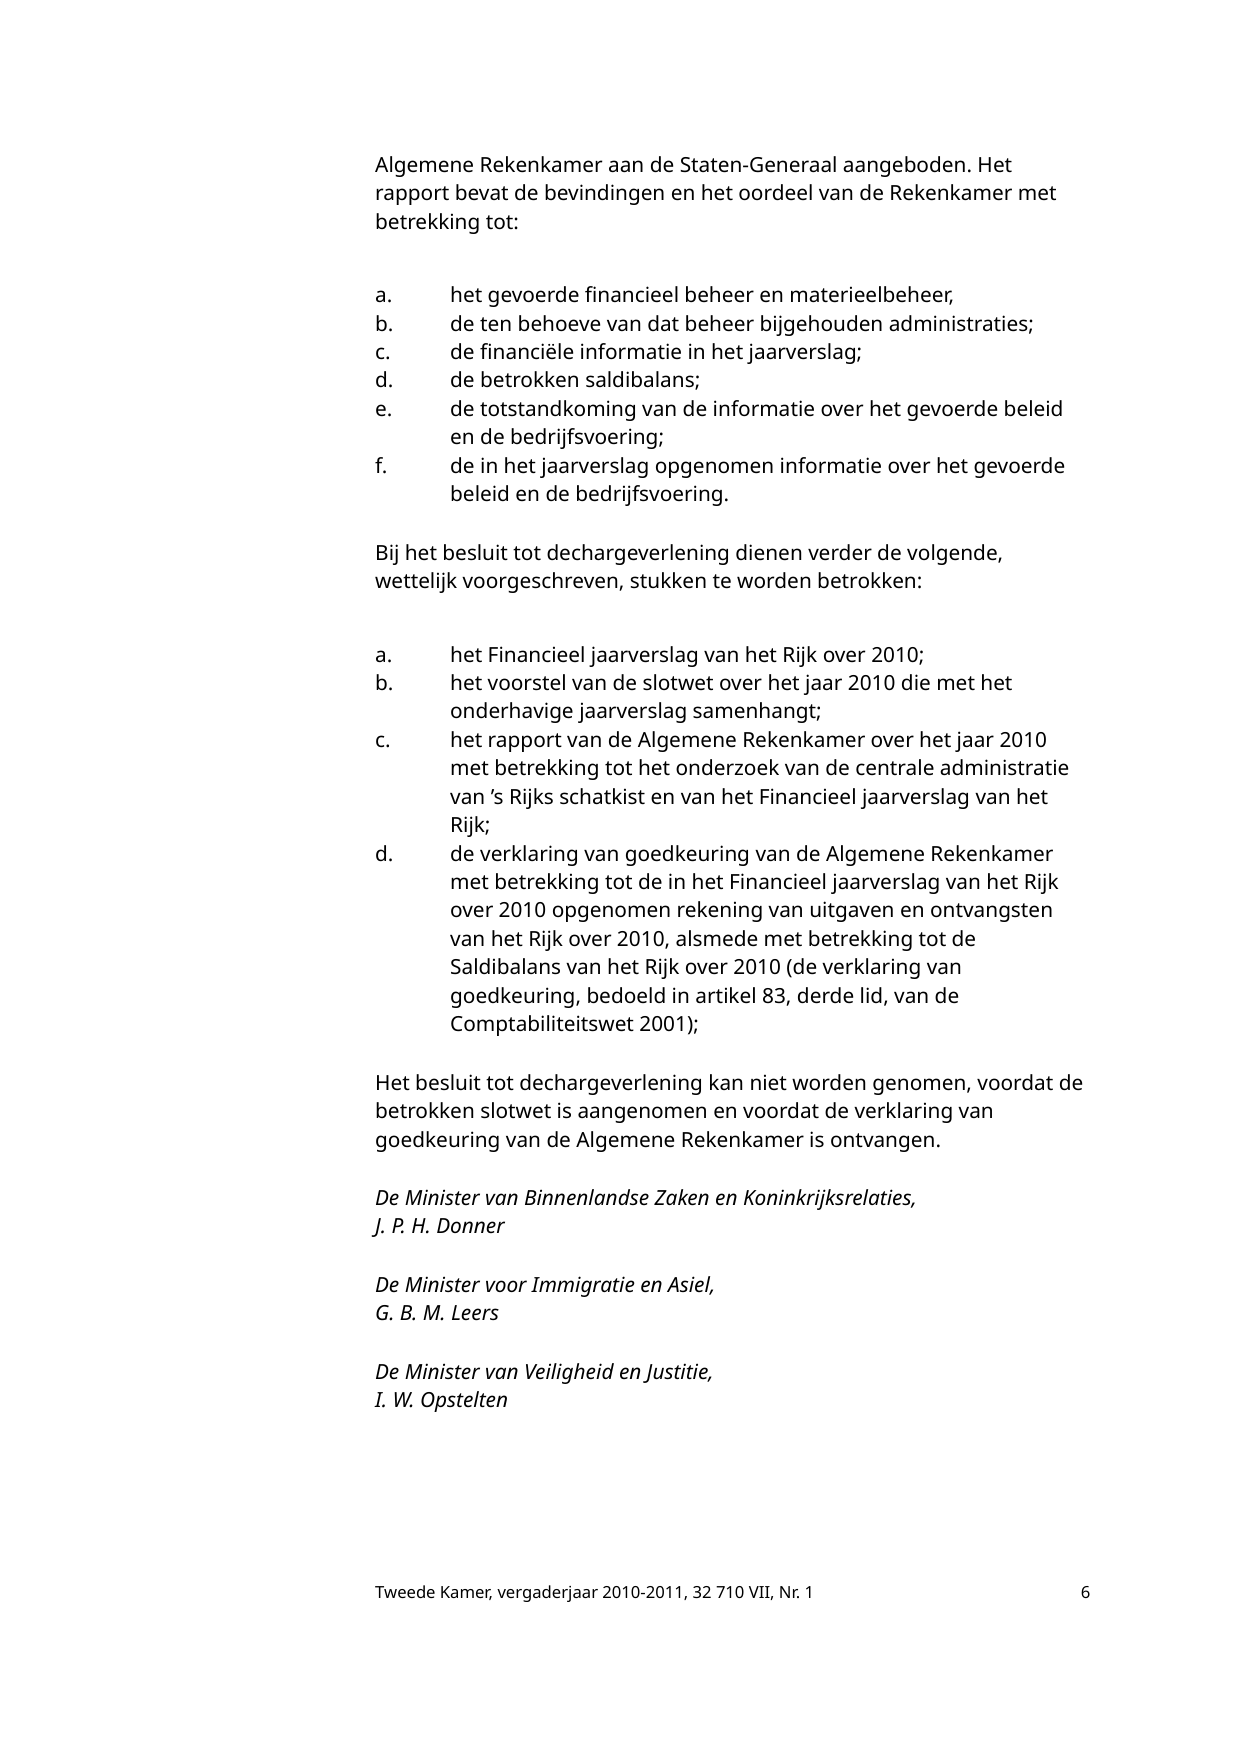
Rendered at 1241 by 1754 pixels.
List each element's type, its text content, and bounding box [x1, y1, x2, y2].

list de ten behoeve van dat beheer bijgehouden administraties; [375, 309, 1090, 337]
list het rapport van de Algemene Rekenkamer over het jaar 2010 met betrekking tot het onderzoek van de centrale administratie van ’s Rijks schatkist en van het Financieel jaarverslag van het Rijk; [375, 725, 1090, 839]
list de totstandkoming van de informatie over het gevoerde beleid en de bedrijfsvoering; [375, 394, 1090, 451]
text De Minister van Binnenlandse Zaken en Koninkrijksrelaties, [375, 1183, 1090, 1212]
text Bij het besluit tot dechargeverlening dienen verder de volgende, wettelijk voorgeschreven, stukken te worden betrokken: [375, 538, 1090, 595]
text De Minister voor Immigratie en Asiel, [375, 1270, 1090, 1298]
text Algemene Rekenkamer aan de Staten-Generaal aangeboden. Het rapport bevat de bevindingen en het oordeel van de Rekenkamer met betrekking tot: [375, 150, 1090, 235]
text Het besluit tot dechargeverlening kan niet worden genomen, voordat de betrokken slotwet is aangenomen en voordat de verklaring van goedkeuring van de Algemene Rekenkamer is ontvangen. [375, 1068, 1090, 1153]
list de financiële informatie in het jaarverslag; [375, 337, 1090, 366]
list de in het jaarverslag opgenomen informatie over het gevoerde beleid en de bedrijfsvoering. [375, 451, 1090, 508]
list de verklaring van goedkeuring van de Algemene Rekenkamer met betrekking tot de in het Financieel jaarverslag van het Rijk over 2010 opgenomen rekening van uitgaven en ontvangsten van het Rijk over 2010, alsmede met betrekking tot de Saldibalans van het Rijk over 2010 (de verklaring van goedkeuring, bedoeld in artikel 83, derde lid, van de Comptabiliteitswet 2001); [375, 839, 1090, 1038]
text G. B. M. Leers [375, 1298, 1090, 1327]
text I. W. Opstelten [375, 1385, 1090, 1414]
list het Financieel jaarverslag van het Rijk over 2010; [375, 640, 1090, 668]
list het gevoerde financieel beheer en materieelbeheer, [375, 280, 1090, 309]
list de betrokken saldibalans; [375, 366, 1090, 394]
list het voorstel van de slotwet over het jaar 2010 die met het onderhavige jaarverslag samenhangt; [375, 668, 1090, 725]
text J. P. H. Donner [375, 1212, 1090, 1240]
text De Minister van Veiligheid en Justitie, [375, 1357, 1090, 1385]
